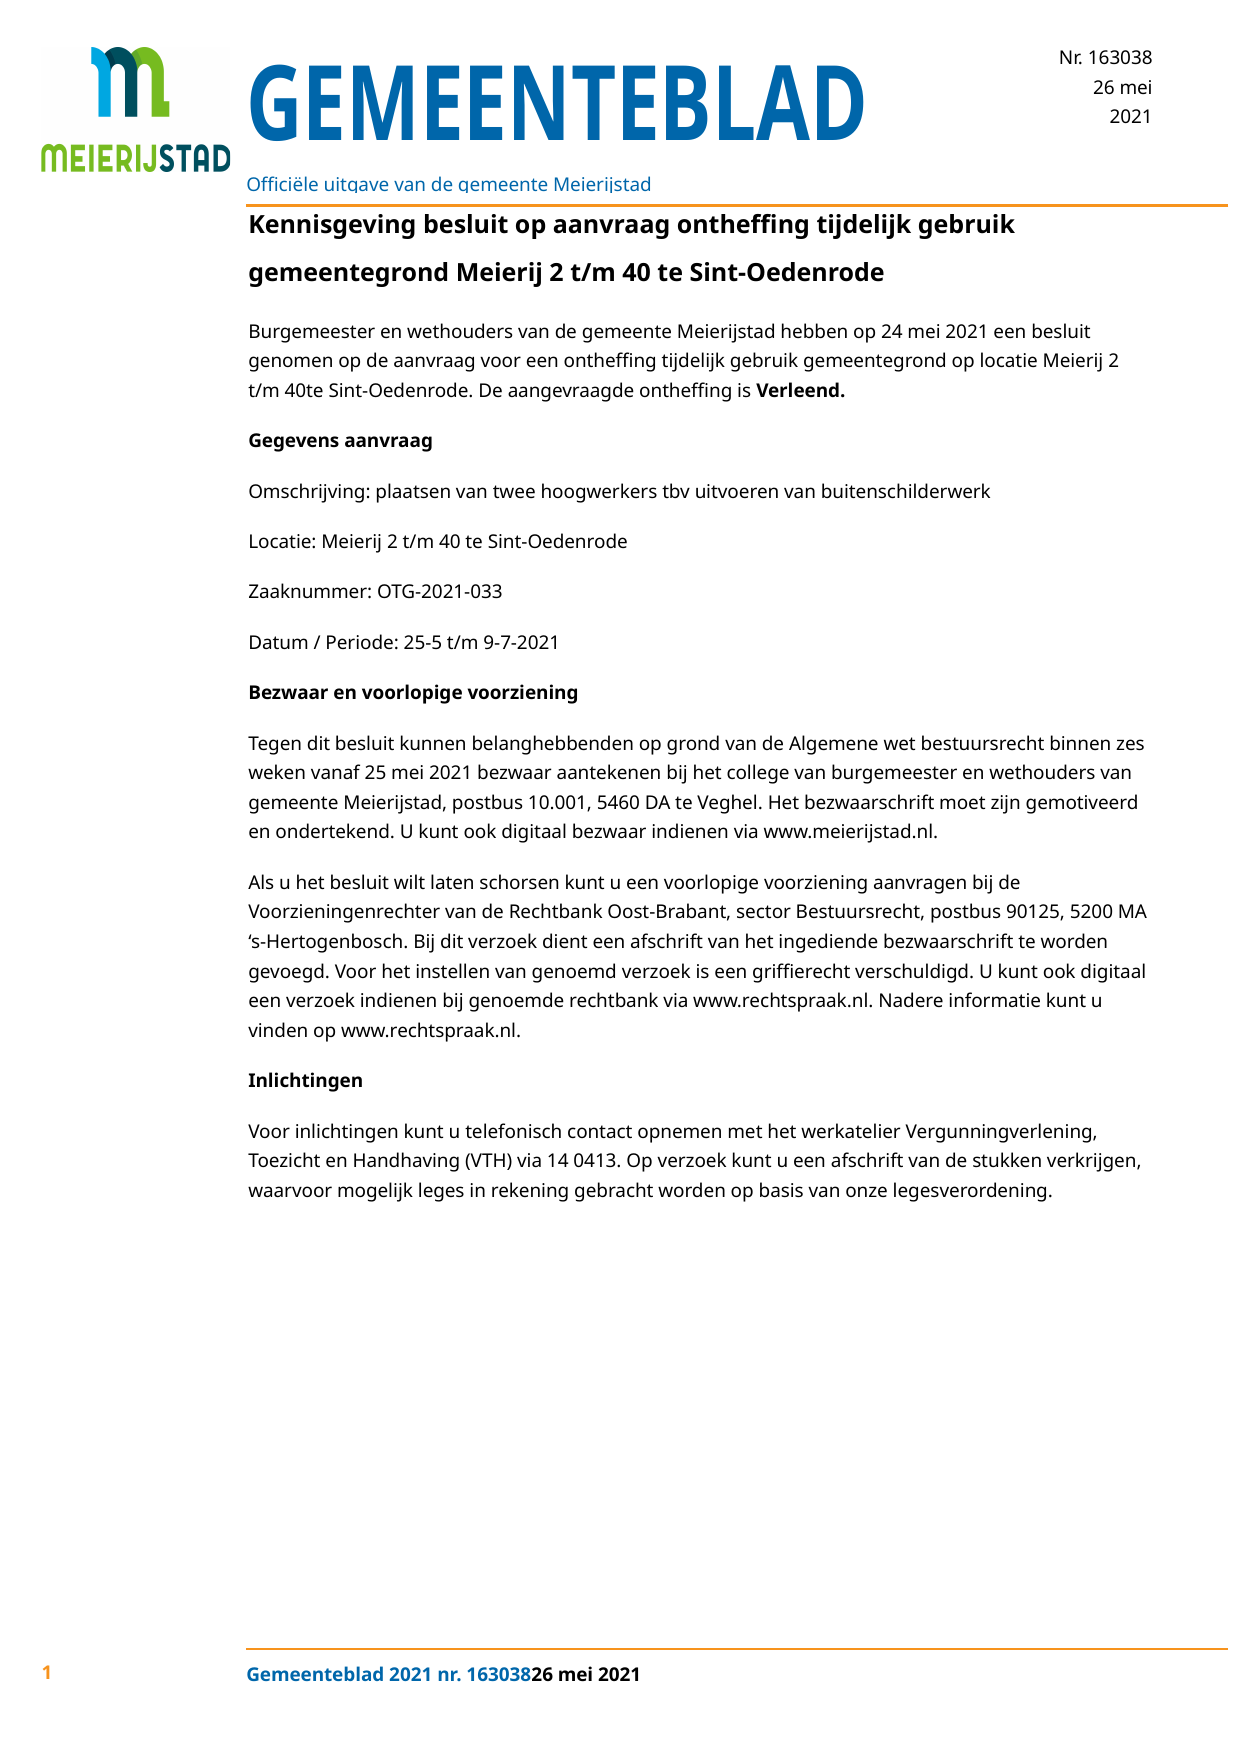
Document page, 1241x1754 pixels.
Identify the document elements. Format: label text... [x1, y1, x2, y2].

text Omschrijving: plaatsen van twee hoogwerkers tbv uitvoeren van buitenschilderwerk [248, 478, 1152, 504]
text Datum / Periode: 25-5 t/m 9-7-2021 [248, 629, 1152, 655]
picture [41, 47, 231, 172]
text Burgemeester en wethouders van de gemeente Meierijstad hebben op 24 mei 2021 een besluit genomen op de aanvraag voor een ontheffing tijdelijk gebruik gemeentegrond op locatie Meierij 2 t/m 40te Sint-Oedenrode. De aangevraagde ontheffing is Verleend. [248, 318, 1152, 403]
text Locatie: Meierij 2 t/m 40 te Sint-Oedenrode [248, 528, 1152, 554]
text Zaaknummer: OTG-2021-033 [248, 579, 1152, 604]
text Gegevens aanvraag [248, 427, 1152, 453]
text Tegen dit besluit kunnen belanghebbenden op grond van de Algemene wet bestuursrecht binnen zes weken vanaf 25 mei 2021 bezwaar aantekenen bij het college van burgemeester en wethouders van gemeente Meierijstad, postbus 10.001, 5460 DA te Veghel. Het bezwaarschrift moet zijn gemotiveerd en ondertekend. U kunt ook digitaal bezwaar indienen via www.meierijstad.nl. [248, 730, 1152, 844]
text Bezwaar en voorlopige voorziening [248, 679, 1152, 705]
text Kennisgeving besluit op aanvraag ontheffing tijdelijk gebruik gemeentegrond Meierij 2 t/m 40 te Sint-Oedenrode [248, 207, 1152, 288]
text Inlichtingen [248, 1067, 1152, 1093]
text Als u het besluit wilt laten schorsen kunt u een voorlopige voorziening aanvragen bij de Voorzieningenrechter van de Rechtbank Oost-Brabant, sector Bestuursrecht, postbus 90125, 5200 MA ‘s-Hertogenbosch. Bij dit verzoek dient een afschrift van het ingediende bezwaarschrift te worden gevoegd. Voor het instellen van genoemd verzoek is een griffierecht verschuldigd. U kunt ook digitaal een verzoek indienen bij genoemde rechtbank via www.rechtspraak.nl. Nadere informatie kunt u vinden op www.rechtspraak.nl. [248, 869, 1152, 1043]
text Voor inlichtingen kunt u telefonisch contact opnemen met het werkatelier Vergunningverlening, Toezicht en Handhaving (VTH) via 14 0413. Op verzoek kunt u een afschrift van de stukken verkrijgen, waarvoor mogelijk leges in rekening gebracht worden op basis van onze legesverordening. [248, 1118, 1152, 1203]
